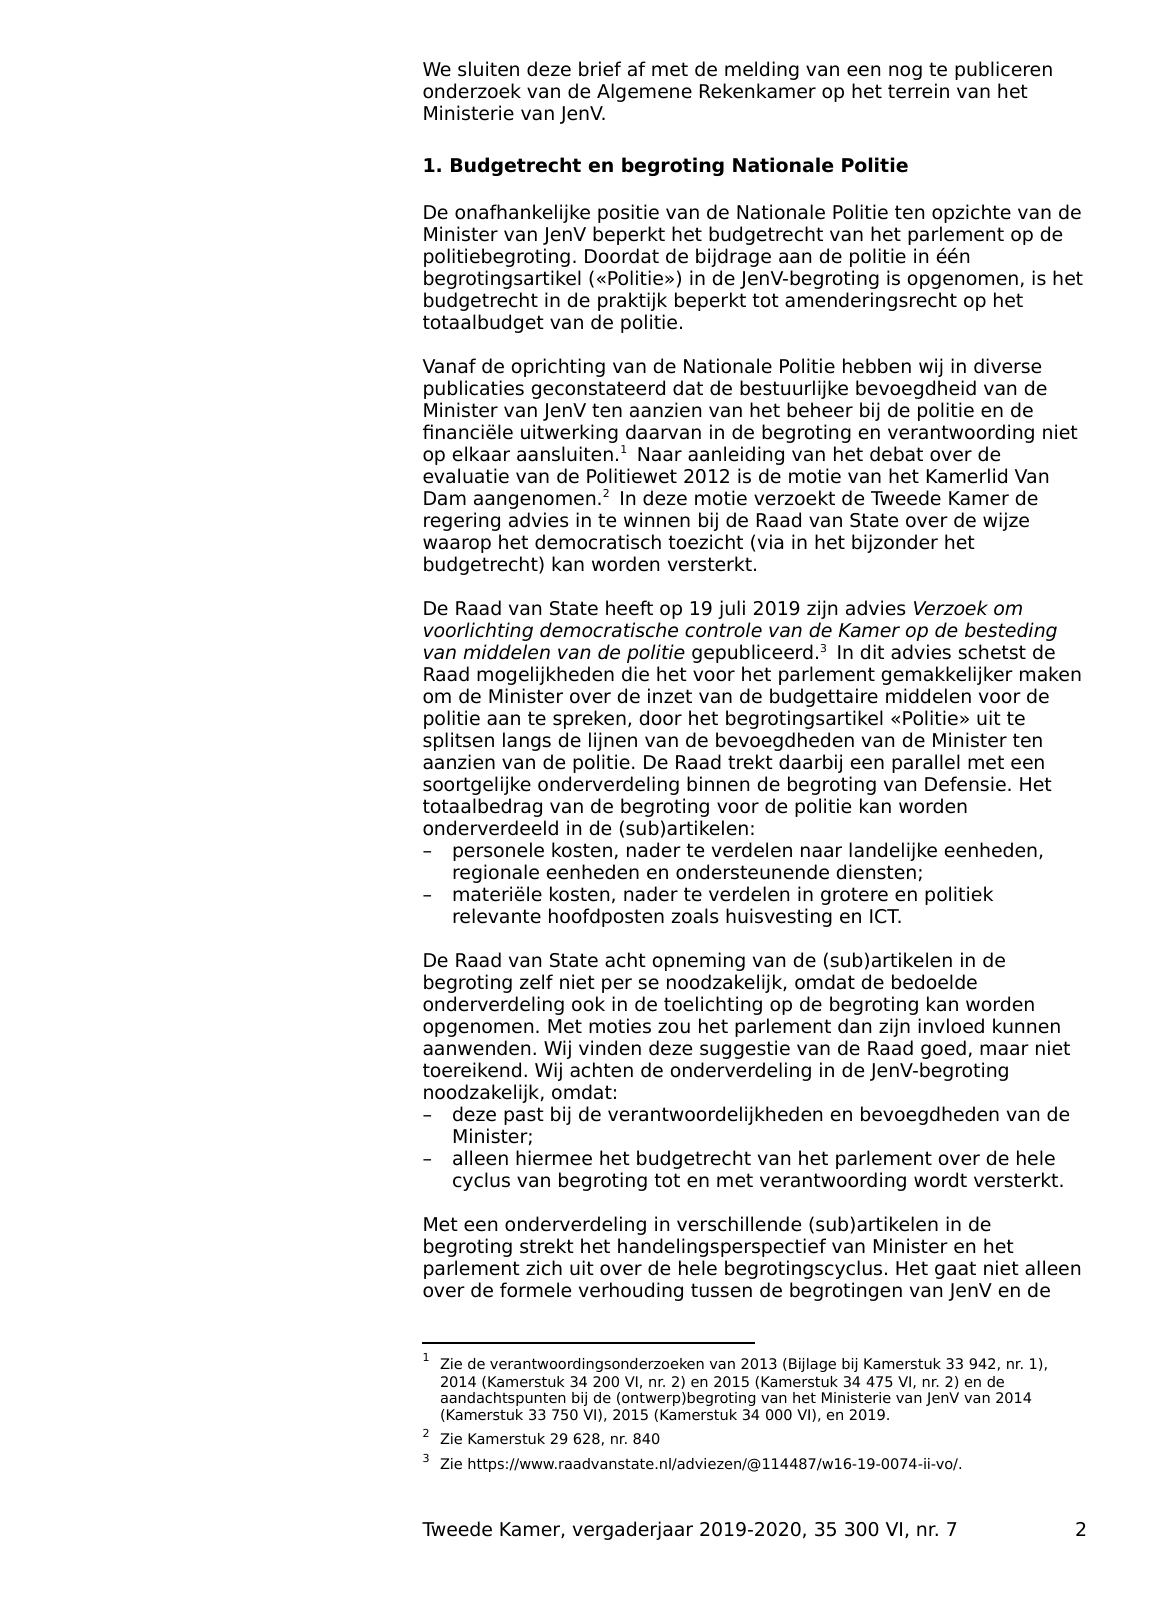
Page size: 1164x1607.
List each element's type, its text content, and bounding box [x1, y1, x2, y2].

text De Raad van State heeft op 19 juli 2019 zijn advies Verzoek om voorlichting democratische controle van de Kamer op de besteding van middelen van de politie gepubliceerd. In dit advies schetst de Raad mogelijkheden die het voor het parlement gemakkelijker maken om de Minister over de inzet van de budgettaire middelen voor de politie aan te spreken, door het begrotingsartikel «Politie» uit te splitsen langs de lijnen van de bevoegdheden van de Minister ten aanzien van de politie. De Raad trekt daarbij een parallel met een soortgelijke onderverdeling binnen de begroting van Defensie. Het totaalbedrag van de begroting voor de politie kan worden onderverdeeld in de (sub)artikelen: [422, 598, 1087, 840]
text Zie Kamerstuk 29 628, nr. 840 [422, 1427, 1087, 1449]
text De onafhankelijke positie van de Nationale Politie ten opzichte van de Minister van JenV beperkt het budgetrecht van het parlement op de politiebegroting. Doordat de bijdrage aan de politie in één begrotingsartikel («Politie») in de JenV-begroting is opgenomen, is het budgetrecht in de praktijk beperkt tot amenderingsrecht op het totaalbudget van de politie. [422, 202, 1087, 334]
text – materiële kosten, nader te verdelen in grotere en politiek relevante hoofdposten zoals huisvesting en ICT. [422, 884, 1087, 928]
subtitle 1. Budgetrecht en begroting Nationale Politie [422, 155, 1087, 177]
text – personele kosten, nader te verdelen naar landelijke eenheden, regionale eenheden en ondersteunende diensten; [422, 840, 1087, 884]
text Zie https://www.raadvanstate.nl/adviezen/@114487/w16-19-0074-ii-vo/. [422, 1452, 1087, 1474]
text De Raad van State acht opneming van de (sub)artikelen in de begroting zelf niet per se noodzakelijk, omdat de bedoelde onderverdeling ook in de toelichting op de begroting kan worden opgenomen. Met moties zou het parlement dan zijn invloed kunnen aanwenden. Wij vinden deze suggestie van de Raad goed, maar niet toereikend. Wij achten de onderverdeling in de JenV-begroting noodzakelijk, omdat: [422, 950, 1087, 1104]
text We sluiten deze brief af met de melding van een nog te publiceren onderzoek van de Algemene Rekenkamer op het terrein van het Ministerie van JenV. [422, 59, 1087, 125]
text Zie de verantwoordingsonderzoeken van 2013 (Bijlage bij Kamerstuk 33 942, nr. 1), 2014 (Kamerstuk 34 200 VI, nr. 2) en 2015 (Kamerstuk 34 475 VI, nr. 2) en de aandachtspunten bij de (ontwerp)begroting van het Ministerie van JenV van 2014 (Kamerstuk 33 750 VI), 2015 (Kamerstuk 34 000 VI), en 2019. [422, 1352, 1087, 1424]
text – deze past bij de verantwoordelijkheden en bevoegdheden van de Minister; [422, 1104, 1087, 1148]
text Vanaf de oprichting van de Nationale Politie hebben wij in diverse publicaties geconstateerd dat de bestuurlijke bevoegdheid van de Minister van JenV ten aanzien van het beheer bij de politie en de financiële uitwerking daarvan in de begroting en verantwoording niet op elkaar aansluiten. Naar aanleiding van het debat over de evaluatie van de Politiewet 2012 is de motie van het Kamerlid Van Dam aangenomen. In deze motie verzoekt de Tweede Kamer de regering advies in te winnen bij de Raad van State over de wijze waarop het democratisch toezicht (via in het bijzonder het budgetrecht) kan worden versterkt. [422, 356, 1087, 576]
text Met een onderverdeling in verschillende (sub)artikelen in de begroting strekt het handelingsperspectief van Minister en het parlement zich uit over de hele begrotingscyclus. Het gaat niet alleen over de formele verhouding tussen de begrotingen van JenV en de [422, 1214, 1087, 1302]
text – alleen hiermee het budgetrecht van het parlement over de hele cyclus van begroting tot en met verantwoording wordt versterkt. [422, 1148, 1087, 1192]
